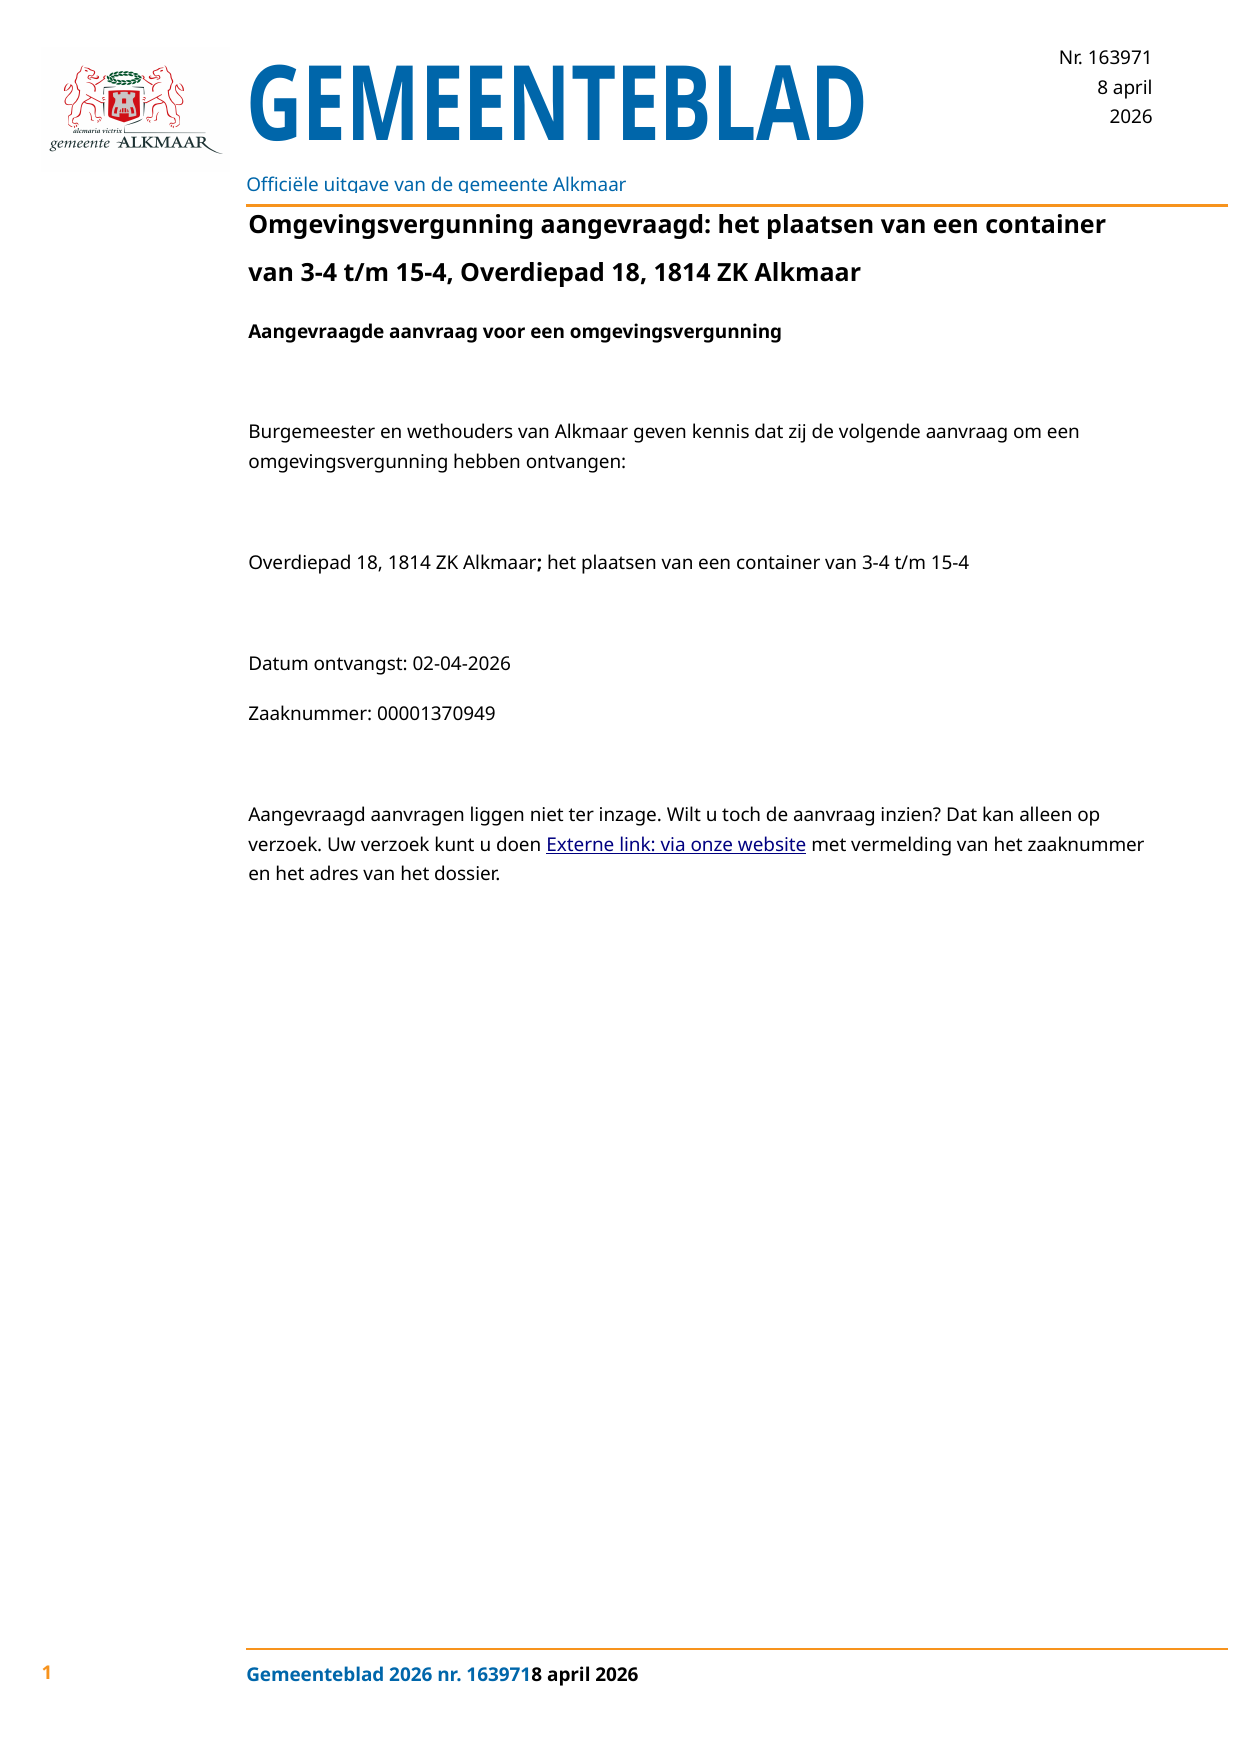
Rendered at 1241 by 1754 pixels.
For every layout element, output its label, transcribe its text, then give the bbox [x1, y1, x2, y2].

picture [41, 47, 231, 172]
text Aangevraagd aanvragen liggen niet ter inzage. Wilt u toch de aanvraag inzien? Dat kan alleen op verzoek. Uw verzoek kunt u doen Externe link: via onze website met vermelding van het zaaknummer en het adres van het dossier. [248, 801, 1152, 886]
text Overdiepad 18, 1814 ZK Alkmaar; het plaatsen van een container van 3-4 t/m 15-4 [248, 549, 1152, 575]
text Burgemeester en wethouders van Alkmaar geven kennis dat zij de volgende aanvraag om een omgevingsvergunning hebben ontvangen: [248, 419, 1152, 474]
text Aangevraagde aanvraag voor een omgevingsvergunning [248, 318, 1152, 344]
text Omgevingsvergunning aangevraagd: het plaatsen van een container van 3-4 t/m 15-4, Overdiepad 18, 1814 ZK Alkmaar [248, 207, 1152, 288]
text Datum ontvangst: 02-04-2026 [248, 650, 1152, 676]
text Zaaknummer: 00001370949 [248, 700, 1152, 726]
